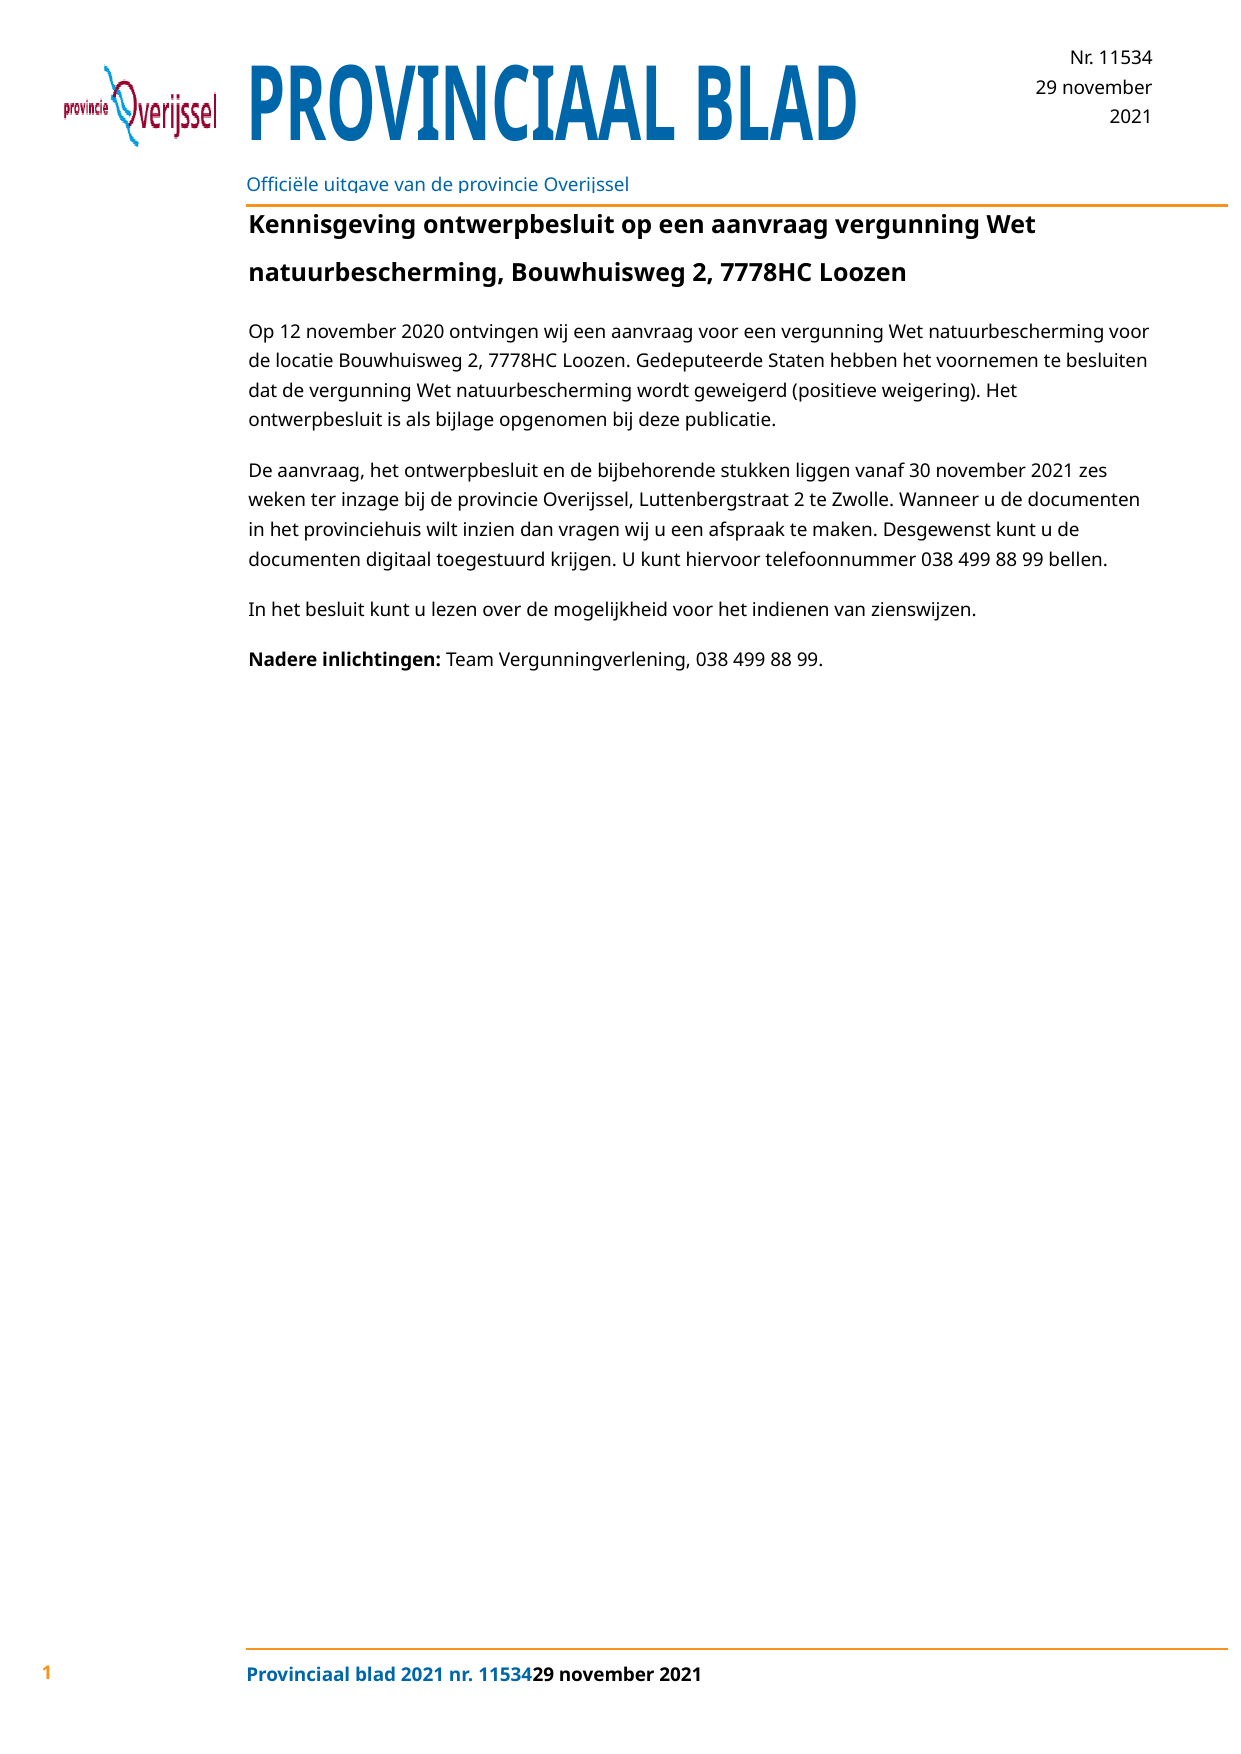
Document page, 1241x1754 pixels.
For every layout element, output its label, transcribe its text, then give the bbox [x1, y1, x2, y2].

text Nadere inlichtingen: Team Vergunningverlening, 038 499 88 99. [248, 647, 1152, 672]
text In het besluit kunt u lezen over de mogelijkheid voor het indienen van zienswijzen. [248, 596, 1152, 622]
text De aanvraag, het ontwerpbesluit en de bijbehorende stukken liggen vanaf 30 november 2021 zes weken ter inzage bij de provincie Overijssel, Luttenbergstraat 2 te Zwolle. Wanneer u de documenten in het provinciehuis wilt inzien dan vragen wij u een afspraak te maken. Desgewenst kunt u de documenten digitaal toegestuurd krijgen. U kunt hiervoor telefoonnummer 038 499 88 99 bellen. [248, 457, 1152, 572]
text Op 12 november 2020 ontvingen wij een aanvraag voor een vergunning Wet natuurbescherming voor de locatie Bouwhuisweg 2, 7778HC Loozen. Gedeputeerde Staten hebben het voornemen te besluiten dat de vergunning Wet natuurbescherming wordt geweigerd (positieve weigering). Het ontwerpbesluit is als bijlage opgenomen bij deze publicatie. [248, 318, 1152, 432]
text Kennisgeving ontwerpbesluit op een aanvraag vergunning Wet natuurbescherming, Bouwhuisweg 2, 7778HC Loozen [248, 207, 1152, 288]
picture [41, 47, 231, 172]
